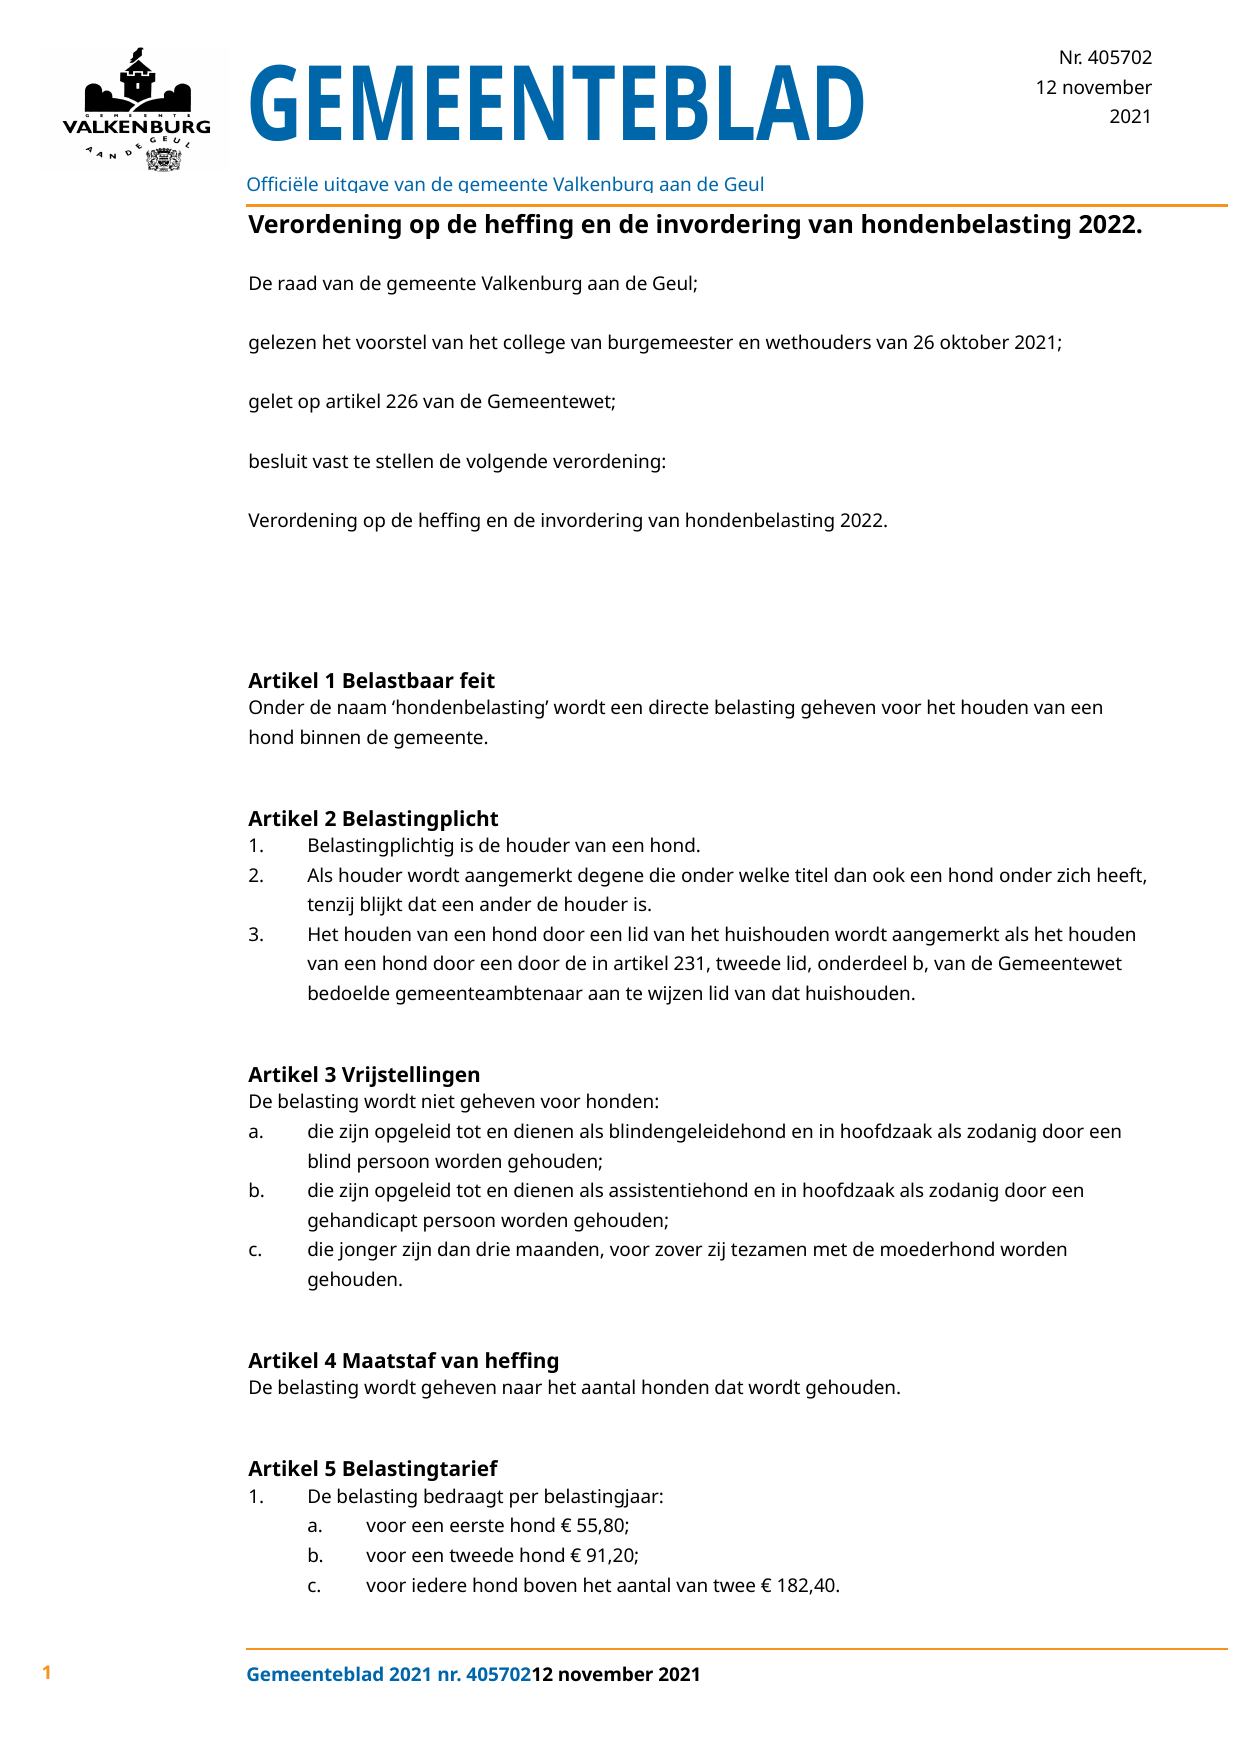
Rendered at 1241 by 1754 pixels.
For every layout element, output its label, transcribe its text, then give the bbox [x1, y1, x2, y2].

text gelet op artikel 226 van de Gemeentewet; [248, 389, 1152, 414]
text De belasting wordt geheven naar het aantal honden dat wordt gehouden. [248, 1374, 1152, 1400]
list die jonger zijn dan drie maanden, voor zover zij tezamen met de moederhond worden gehouden. [248, 1237, 1152, 1292]
text De belasting wordt niet geheven voor honden: [248, 1089, 1152, 1114]
text Artikel 1 Belastbaar feit [248, 666, 1152, 694]
list voor iedere hond boven het aantal van twee € 182,40. [307, 1572, 1152, 1597]
text Artikel 3 Vrijstellingen [248, 1060, 1152, 1089]
list voor een tweede hond € 91,20; [307, 1542, 1152, 1568]
text Verordening op de heffing en de invordering van hondenbelasting 2022. [248, 207, 1152, 241]
picture [41, 47, 231, 172]
list die zijn opgeleid tot en dienen als blindengeleidehond en in hoofdzaak als zodanig door een blind persoon worden gehouden; [248, 1118, 1152, 1173]
text Onder de naam ‘hondenbelasting’ wordt een directe belasting geheven voor het houden van een hond binnen de gemeente. [248, 694, 1152, 749]
text Artikel 2 Belastingplicht [248, 804, 1152, 832]
text besluit vast te stellen de volgende verordening: [248, 448, 1152, 473]
text Artikel 5 Belastingtarief [248, 1454, 1152, 1483]
text De raad van de gemeente Valkenburg aan de Geul; [248, 270, 1152, 296]
list Het houden van een hond door een lid van het huishouden wordt aangemerkt als het houden van een hond door een door de in artikel 231, tweede lid, onderdeel b, van de Gemeentewet bedoelde gemeenteambtenaar aan te wijzen lid van dat huishouden. [248, 921, 1152, 1006]
text gelezen het voorstel van het college van burgemeester en wethouders van 26 oktober 2021; [248, 329, 1152, 355]
list Als houder wordt aangemerkt degene die onder welke titel dan ook een hond onder zich heeft, tenzij blijkt dat een ander de houder is. [248, 862, 1152, 917]
list Belastingplichtig is de houder van een hond. [248, 832, 1152, 858]
list voor een eerste hond € 55,80; [307, 1513, 1152, 1538]
list die zijn opgeleid tot en dienen als assistentiehond en in hoofdzaak als zodanig door een gehandicapt persoon worden gehouden; [248, 1177, 1152, 1233]
text Verordening op de heffing en de invordering van hondenbelasting 2022. [248, 507, 1152, 533]
list De belasting bedraagt per belastingjaar: [248, 1483, 1152, 1509]
text Artikel 4 Maatstaf van heffing [248, 1346, 1152, 1374]
